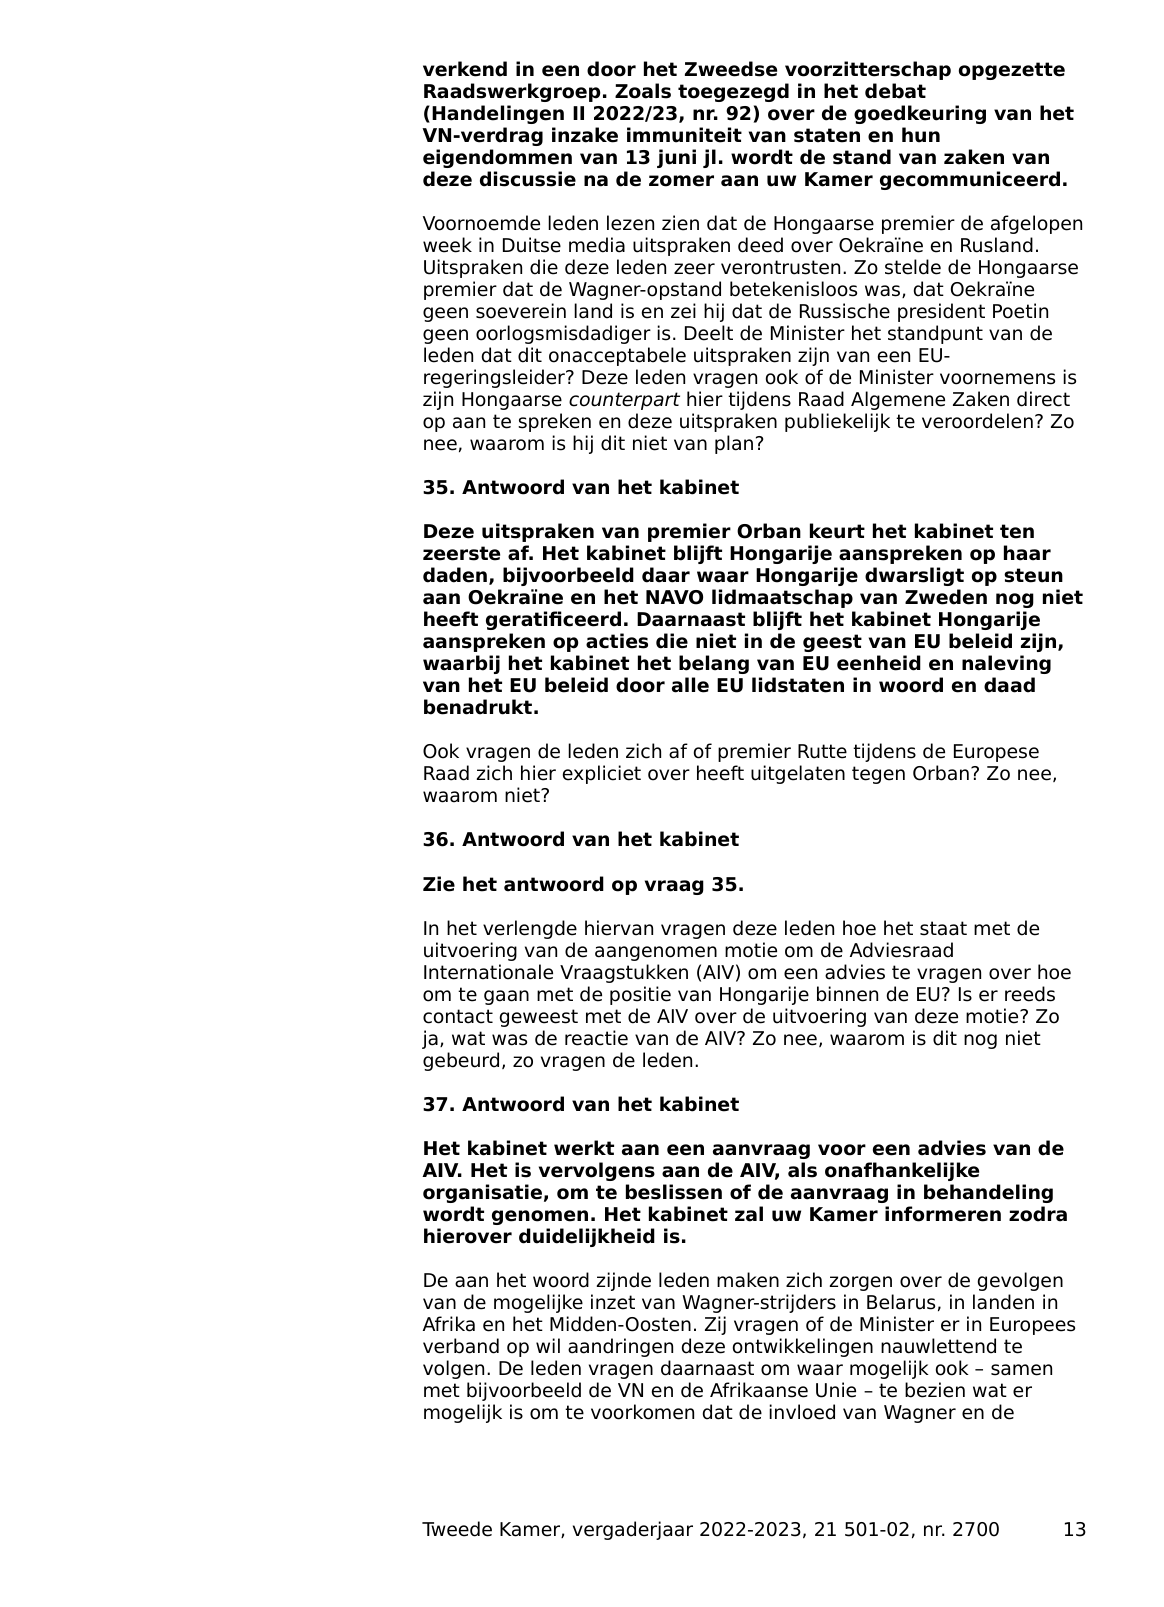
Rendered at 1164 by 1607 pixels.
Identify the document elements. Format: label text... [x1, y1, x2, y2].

text Ook vragen de leden zich af of premier Rutte tijdens de Europese Raad zich hier expliciet over heeft uitgelaten tegen Orban? Zo nee, waarom niet? [422, 741, 1087, 807]
text Voornoemde leden lezen zien dat de Hongaarse premier de afgelopen week in Duitse media uitspraken deed over Oekraïne en Rusland. Uitspraken die deze leden zeer verontrusten. Zo stelde de Hongaarse premier dat de Wagner-opstand betekenisloos was, dat Oekraïne geen soeverein land is en zei hij dat de Russische president Poetin geen oorlogsmisdadiger is. Deelt de Minister het standpunt van de leden dat dit onacceptabele uitspraken zijn van een EU-regeringsleider? Deze leden vragen ook of de Minister voornemens is zijn Hongaarse counterpart hier tijdens Raad Algemene Zaken direct op aan te spreken en deze uitspraken publiekelijk te veroordelen? Zo nee, waarom is hij dit niet van plan? [422, 213, 1087, 455]
subtitle 37. Antwoord van het kabinet [422, 1094, 1087, 1116]
text Deze uitspraken van premier Orban keurt het kabinet ten zeerste af. Het kabinet blijft Hongarije aanspreken op haar daden, bijvoorbeeld daar waar Hongarije dwarsligt op steun aan Oekraïne en het NAVO lidmaatschap van Zweden nog niet heeft geratificeerd. Daarnaast blijft het kabinet Hongarije aanspreken op acties die niet in de geest van EU beleid zijn, waarbij het kabinet het belang van EU eenheid en naleving van het EU beleid door alle EU lidstaten in woord en daad benadrukt. [422, 521, 1087, 719]
text De aan het woord zijnde leden maken zich zorgen over de gevolgen van de mogelijke inzet van Wagner-strijders in Belarus, in landen in Afrika en het Midden-Oosten. Zij vragen of de Minister er in Europees verband op wil aandringen deze ontwikkelingen nauwlettend te volgen. De leden vragen daarnaast om waar mogelijk ook – samen met bijvoorbeeld de VN en de Afrikaanse Unie – te bezien wat er mogelijk is om te voorkomen dat de invloed van Wagner en de [422, 1270, 1087, 1424]
text verkend in een door het Zweedse voorzitterschap opgezette Raadswerkgroep. Zoals toegezegd in het debat (Handelingen II 2022/23, nr. 92) over de goedkeuring van het VN-verdrag inzake immuniteit van staten en hun eigendommen van 13 juni jl. wordt de stand van zaken van deze discussie na de zomer aan uw Kamer gecommuniceerd. [422, 59, 1087, 191]
subtitle 35. Antwoord van het kabinet [422, 477, 1087, 499]
subtitle 36. Antwoord van het kabinet [422, 829, 1087, 851]
text Zie het antwoord op vraag 35. [422, 873, 1087, 896]
text In het verlengde hiervan vragen deze leden hoe het staat met de uitvoering van de aangenomen motie om de Adviesraad Internationale Vraagstukken (AIV) om een advies te vragen over hoe om te gaan met de positie van Hongarije binnen de EU? Is er reeds contact geweest met de AIV over de uitvoering van deze motie? Zo ja, wat was de reactie van de AIV? Zo nee, waarom is dit nog niet gebeurd, zo vragen de leden. [422, 918, 1087, 1072]
text Het kabinet werkt aan een aanvraag voor een advies van de AIV. Het is vervolgens aan de AIV, als onafhankelijke organisatie, om te beslissen of de aanvraag in behandeling wordt genomen. Het kabinet zal uw Kamer informeren zodra hierover duidelijkheid is. [422, 1138, 1087, 1248]
